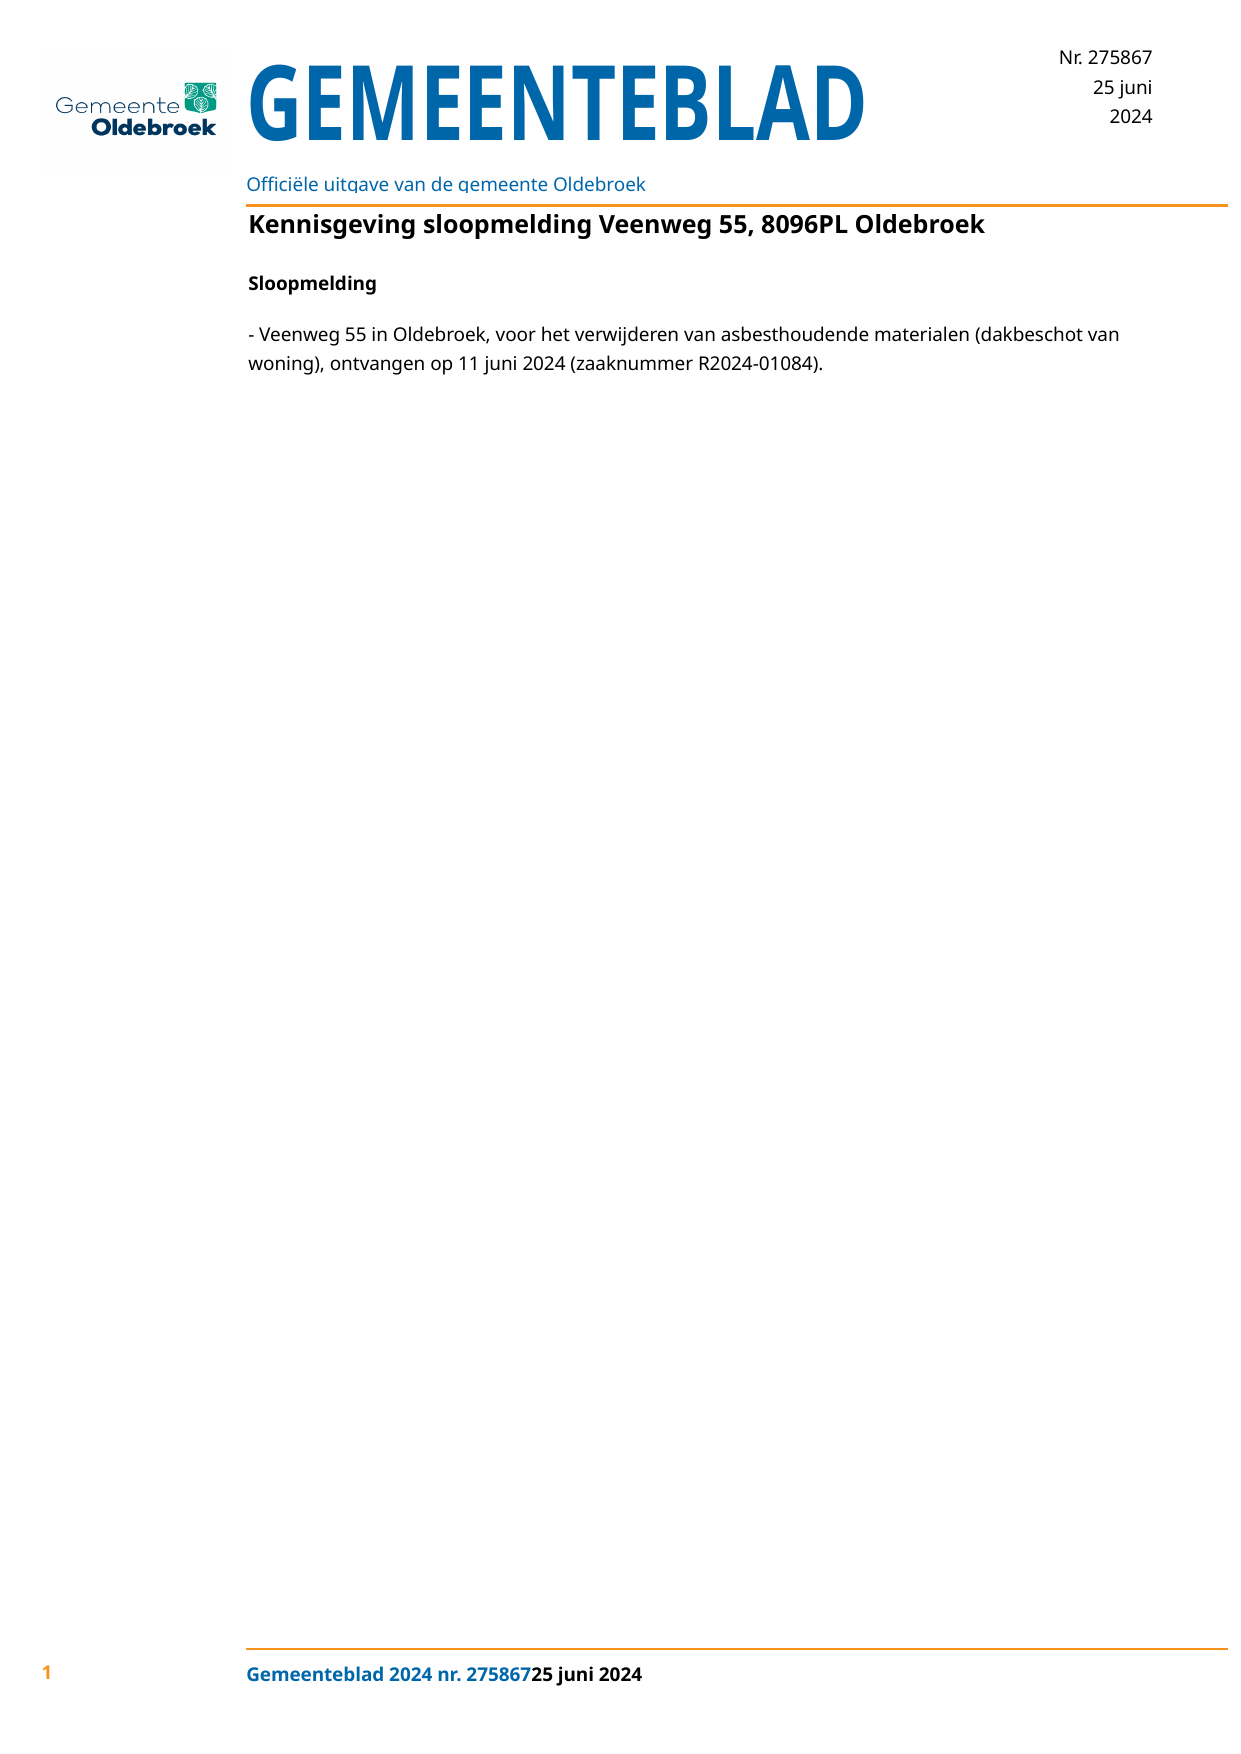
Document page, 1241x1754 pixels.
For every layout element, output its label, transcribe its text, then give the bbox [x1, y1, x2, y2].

text Sloopmelding [248, 270, 1152, 296]
text Kennisgeving sloopmelding Veenweg 55, 8096PL Oldebroek [248, 207, 1152, 241]
picture [41, 47, 231, 172]
text - Veenweg 55 in Oldebroek, voor het verwijderen van asbesthoudende materialen (dakbeschot van woning), ontvangen op 11 juni 2024 (zaaknummer R2024-01084). [248, 321, 1152, 376]
